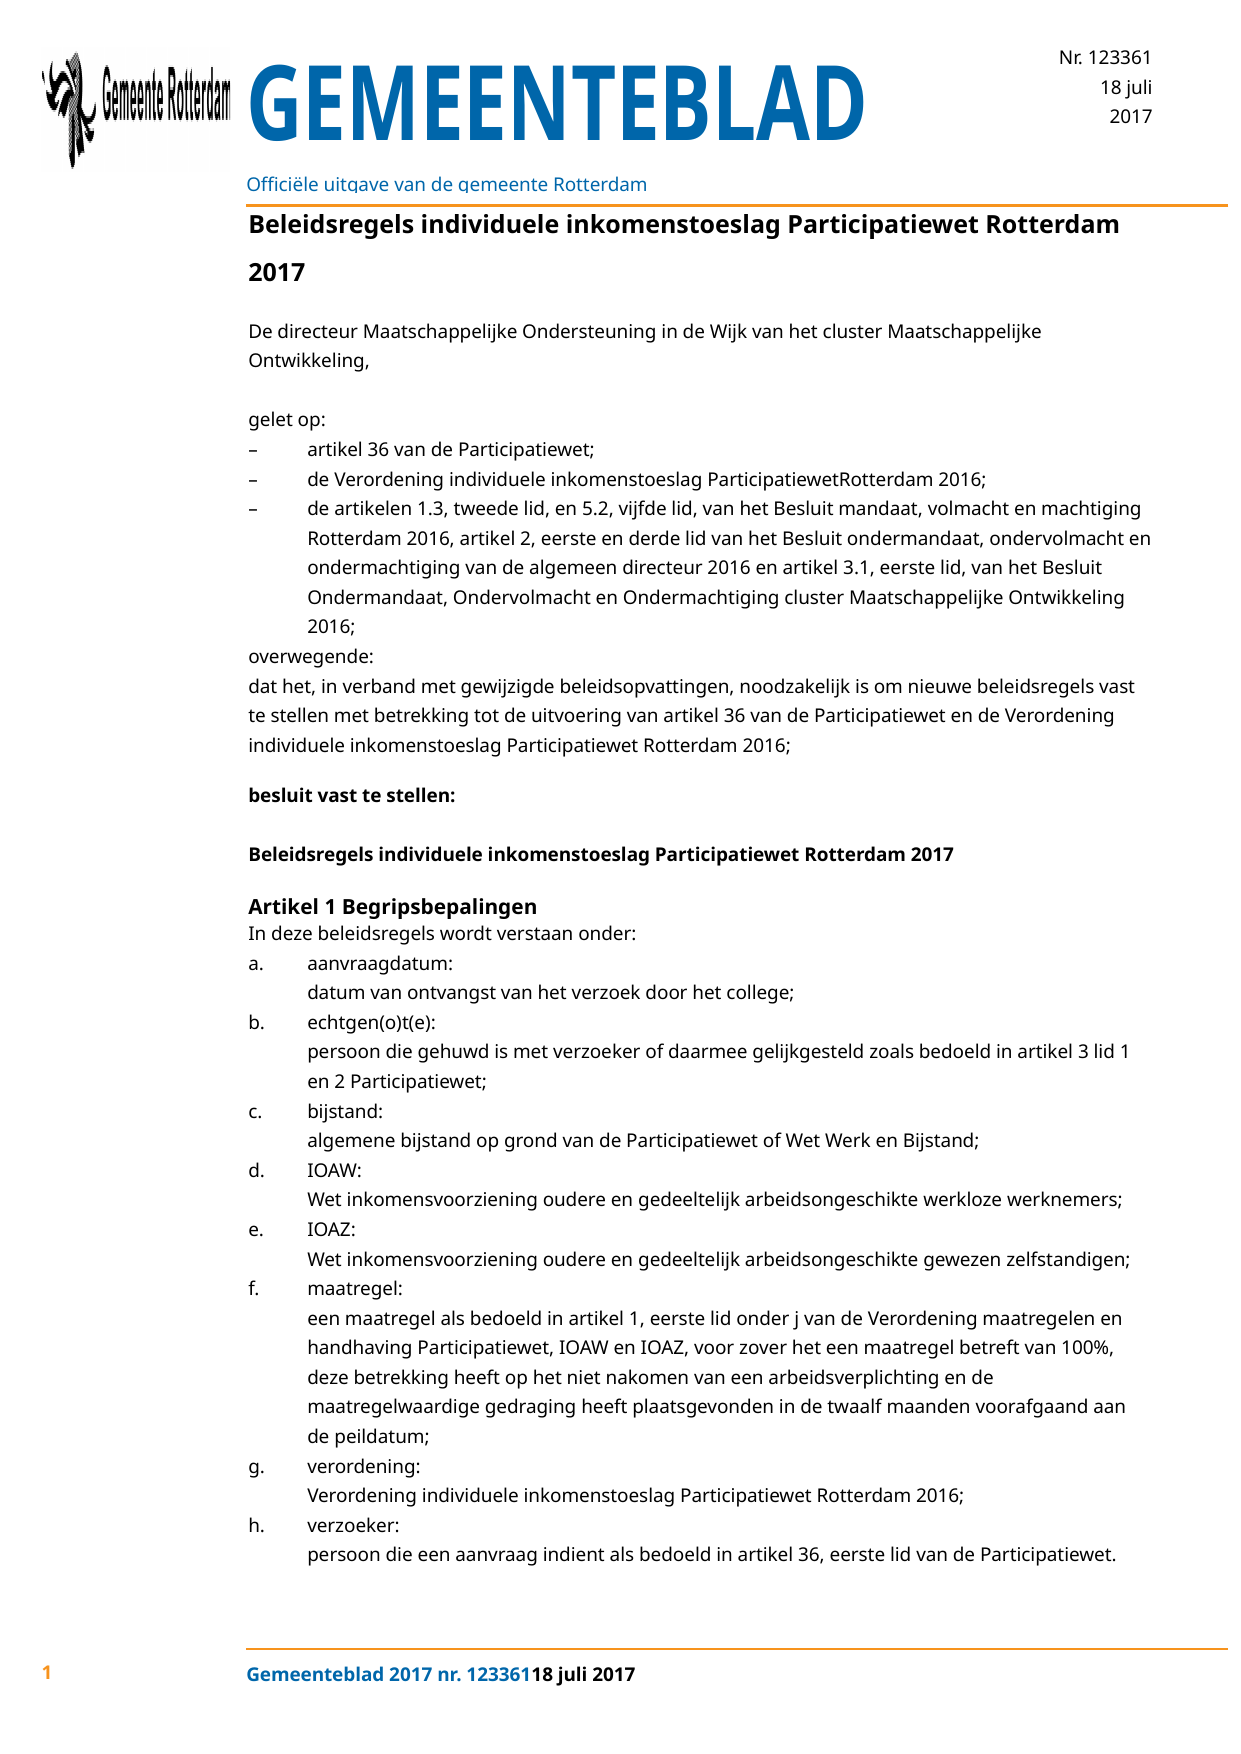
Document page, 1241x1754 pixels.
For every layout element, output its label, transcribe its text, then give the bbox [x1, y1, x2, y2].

list algemene bijstand op grond van de Participatiewet of Wet Werk en Bijstand; [248, 1127, 1152, 1153]
text In deze beleidsregels wordt verstaan onder: [248, 920, 1152, 946]
list bijstand: [248, 1098, 1152, 1124]
list de Verordening individuele inkomenstoeslag ParticipatiewetRotterdam 2016; [248, 466, 1152, 492]
list persoon die gehuwd is met verzoeker of daarmee gelijkgesteld zoals bedoeld in artikel 3 lid 1 en 2 Participatiewet; [248, 1039, 1152, 1094]
list Wet inkomensvoorziening oudere en gedeeltelijk arbeidsongeschikte werkloze werknemers; [248, 1187, 1152, 1212]
text overwegende: [248, 643, 1152, 669]
list persoon die een aanvraag indient als bedoeld in artikel 36, eerste lid van de Participatiewet. [248, 1542, 1152, 1567]
text dat het, in verband met gewijzigde beleidsopvattingen, noodzakelijk is om nieuwe beleidsregels vast te stellen met betrekking tot de uitvoering van artikel 36 van de Participatiewet en de Verordening individuele inkomenstoeslag Participatiewet Rotterdam 2016; [248, 673, 1152, 758]
list IOAW: [248, 1157, 1152, 1183]
list verordening: [248, 1453, 1152, 1479]
list maatregel: [248, 1275, 1152, 1301]
list echtgen(o)t(e): [248, 1009, 1152, 1035]
list verzoeker: [248, 1512, 1152, 1538]
list datum van ontvangst van het verzoek door het college; [248, 979, 1152, 1005]
list de artikelen 1.3, tweede lid, en 5.2, vijfde lid, van het Besluit mandaat, volmacht en machtiging Rotterdam 2016, artikel 2, eerste en derde lid van het Besluit ondermandaat, ondervolmacht en ondermachtiging van de algemeen directeur 2016 en artikel 3.1, eerste lid, van het Besluit Ondermandaat, Ondervolmacht en Ondermachtiging cluster Maatschappelijke Ontwikkeling 2016; [248, 495, 1152, 639]
picture [41, 47, 231, 172]
text Beleidsregels individuele inkomenstoeslag Participatiewet Rotterdam 2017 [248, 842, 1152, 867]
text Beleidsregels individuele inkomenstoeslag Participatiewet Rotterdam 2017 [248, 207, 1152, 288]
text besluit vast te stellen: [248, 782, 1152, 808]
list Wet inkomensvoorziening oudere en gedeeltelijk arbeidsongeschikte gewezen zelfstandigen; [248, 1246, 1152, 1272]
text gelet op: [248, 407, 1152, 432]
text De directeur Maatschappelijke Ondersteuning in de Wijk van het cluster Maatschappelijke Ontwikkeling, [248, 318, 1152, 373]
text Artikel 1 Begripsbepalingen [248, 892, 1152, 920]
list aanvraagdatum: [248, 950, 1152, 976]
list artikel 36 van de Participatiewet; [248, 436, 1152, 462]
list een maatregel als bedoeld in artikel 1, eerste lid onder j van de Verordening maatregelen en handhaving Participatiewet, IOAW en IOAZ, voor zover het een maatregel betreft van 100%, deze betrekking heeft op het niet nakomen van een arbeidsverplichting en de maatregelwaardige gedraging heeft plaatsgevonden in de twaalf maanden voorafgaand aan de peildatum; [248, 1305, 1152, 1449]
list Verordening individuele inkomenstoeslag Participatiewet Rotterdam 2016; [248, 1482, 1152, 1508]
list IOAZ: [248, 1216, 1152, 1242]
